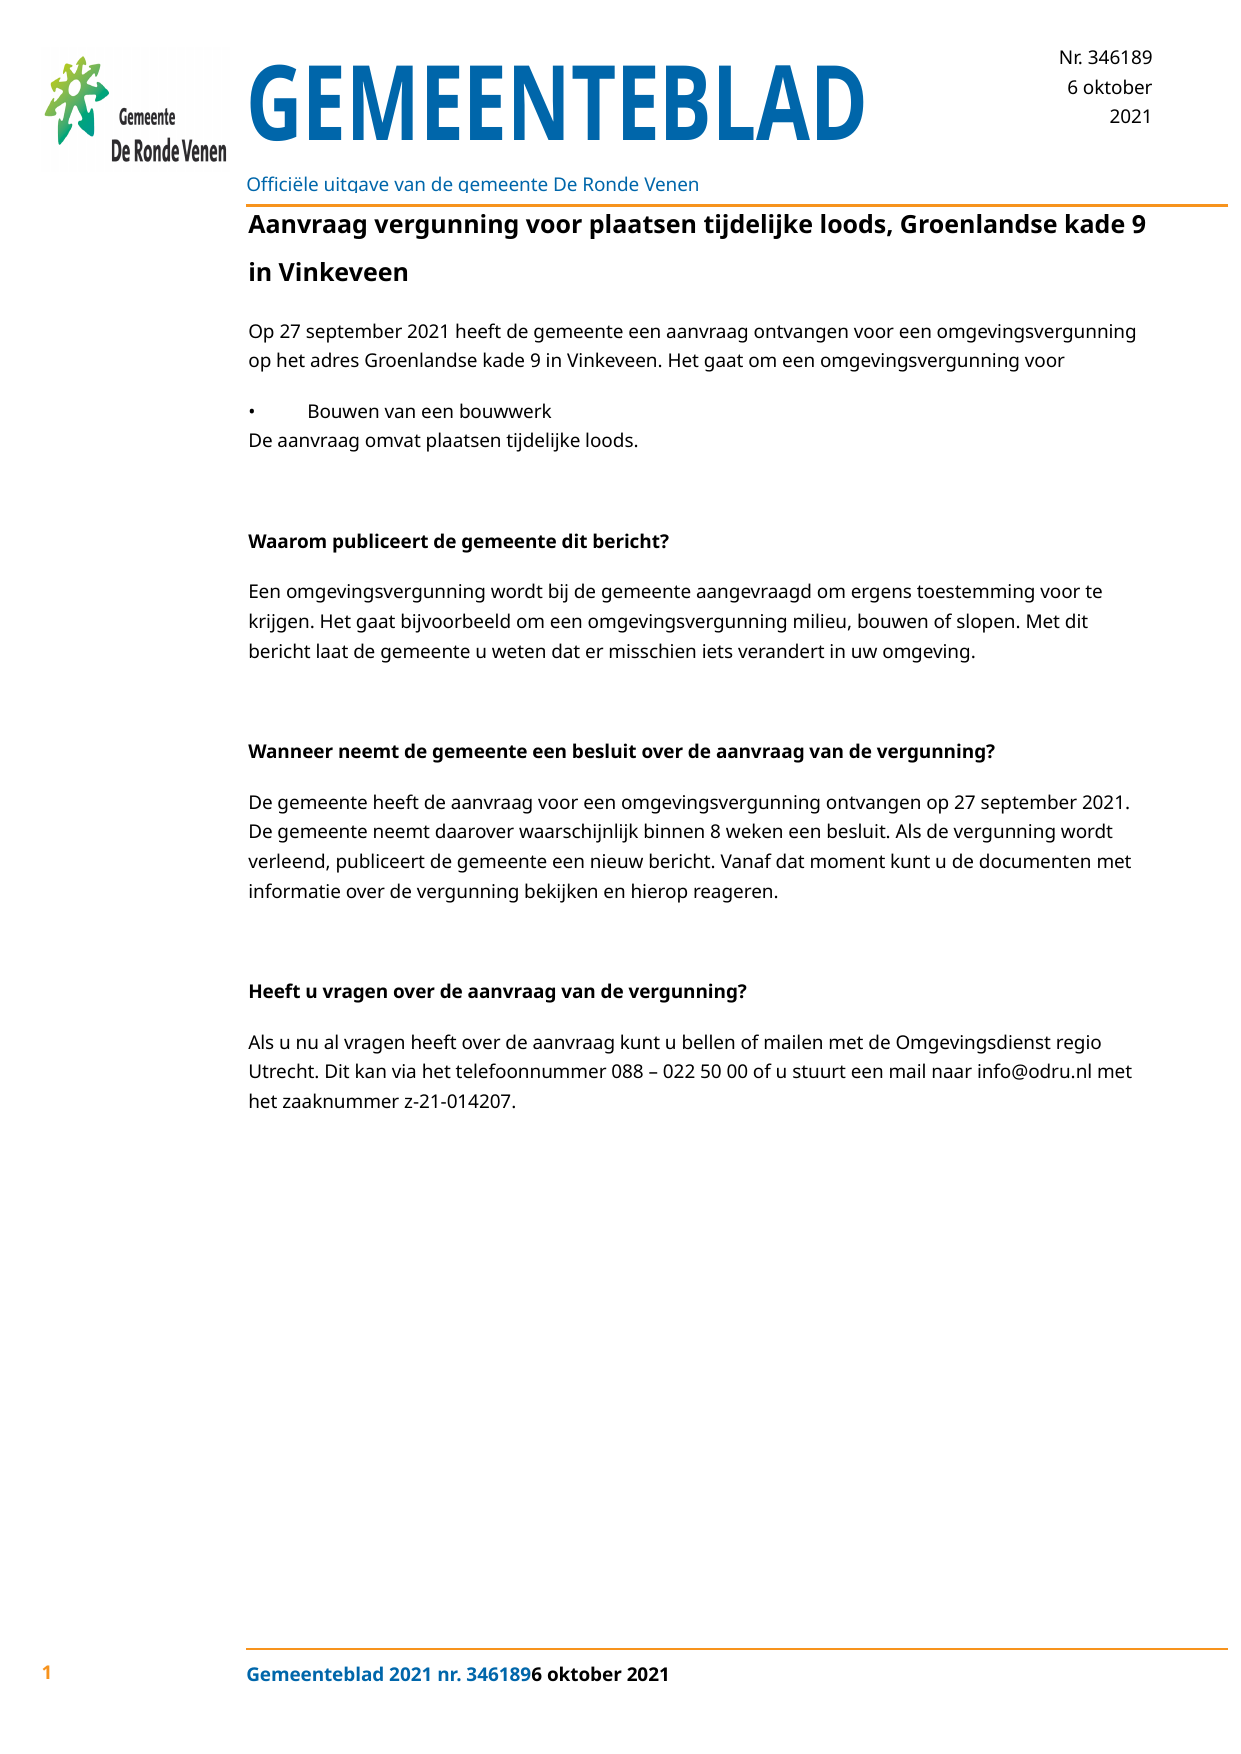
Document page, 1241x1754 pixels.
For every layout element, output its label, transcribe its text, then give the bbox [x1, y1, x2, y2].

text Als u nu al vragen heeft over de aanvraag kunt u bellen of mailen met de Omgevingsdienst regio Utrecht. Dit kan via het telefoonnummer 088 – 022 50 00 of u stuurt een mail naar info@odru.nl met het zaaknummer z-21-014207. [248, 1029, 1152, 1114]
text De aanvraag omvat plaatsen tijdelijke loods. [248, 427, 1152, 453]
text Een omgevingsvergunning wordt bij de gemeente aangevraagd om ergens toestemming voor te krijgen. Het gaat bijvoorbeeld om een omgevingsvergunning milieu, bouwen of slopen. Met dit bericht laat de gemeente u weten dat er misschien iets verandert in uw omgeving. [248, 579, 1152, 664]
text De gemeente heeft de aanvraag voor een omgevingsvergunning ontvangen op 27 september 2021. De gemeente neemt daarover waarschijnlijk binnen 8 weken een besluit. Als de vergunning wordt verleend, publiceert de gemeente een nieuw bericht. Vanaf dat moment kunt u de documenten met informatie over de vergunning bekijken en hierop reageren. [248, 789, 1152, 904]
text Wanneer neemt de gemeente een besluit over de aanvraag van de vergunning? [248, 739, 1152, 764]
picture [41, 47, 231, 172]
text Op 27 september 2021 heeft de gemeente een aanvraag ontvangen voor een omgevingsvergunning op het adres Groenlandse kade 9 in Vinkeveen. Het gaat om een omgevingsvergunning voor [248, 318, 1152, 373]
list Bouwen van een bouwwerk [248, 398, 1152, 424]
text Waarom publiceert de gemeente dit bericht? [248, 528, 1152, 554]
text Heeft u vragen over de aanvraag van de vergunning? [248, 979, 1152, 1004]
text Aanvraag vergunning voor plaatsen tijdelijke loods, Groenlandse kade 9 in Vinkeveen [248, 207, 1152, 288]
